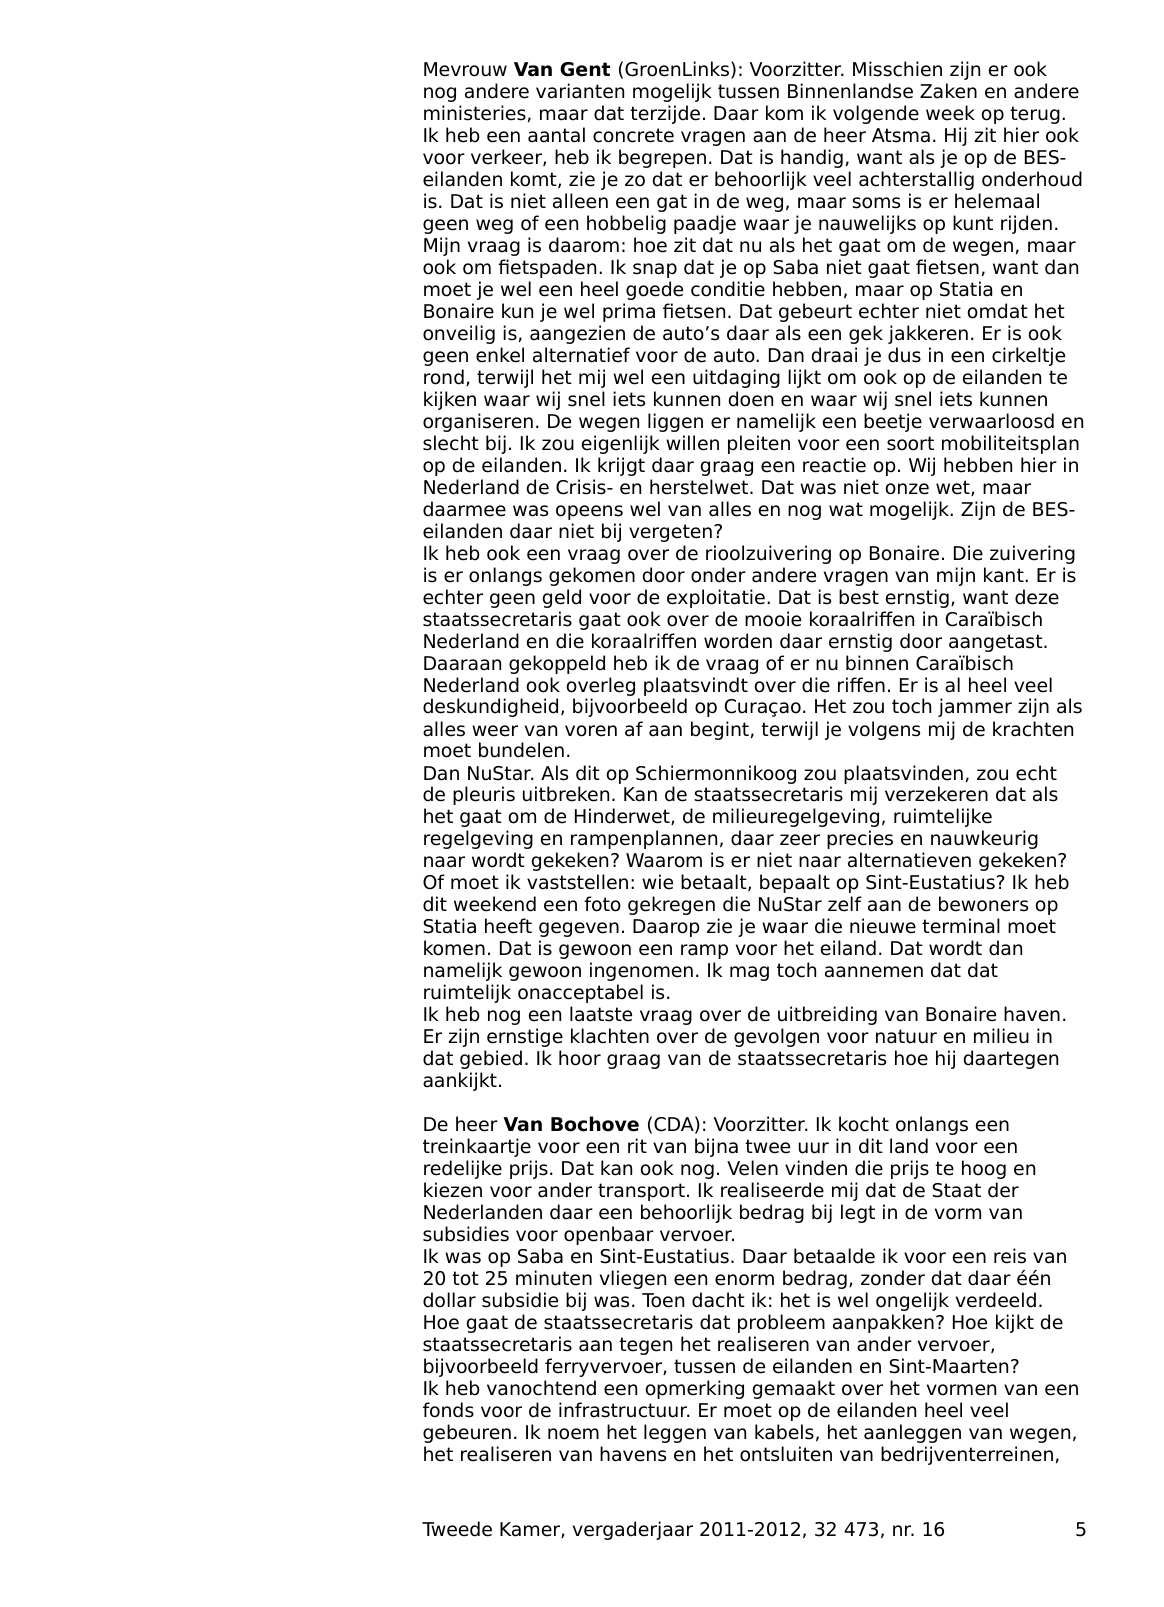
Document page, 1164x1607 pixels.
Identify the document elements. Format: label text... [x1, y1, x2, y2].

text Ik heb een aantal concrete vragen aan de heer Atsma. Hij zit hier ook voor verkeer, heb ik begrepen. Dat is handig, want als je op de BES-eilanden komt, zie je zo dat er behoorlijk veel achterstallig onderhoud is. Dat is niet alleen een gat in de weg, maar soms is er helemaal geen weg of een hobbelig paadje waar je nauwelijks op kunt rijden. Mijn vraag is daarom: hoe zit dat nu als het gaat om de wegen, maar ook om fietspaden. Ik snap dat je op Saba niet gaat fietsen, want dan moet je wel een heel goede conditie hebben, maar op Statia en Bonaire kun je wel prima fietsen. Dat gebeurt echter niet omdat het onveilig is, aangezien de auto’s daar als een gek jakkeren. Er is ook geen enkel alternatief voor de auto. Dan draai je dus in een cirkeltje rond, terwijl het mij wel een uitdaging lijkt om ook op de eilanden te kijken waar wij snel iets kunnen doen en waar wij snel iets kunnen organiseren. De wegen liggen er namelijk een beetje verwaarloosd en slecht bij. Ik zou eigenlijk willen pleiten voor een soort mobiliteitsplan op de eilanden. Ik krijgt daar graag een reactie op. Wij hebben hier in Nederland de Crisis- en herstelwet. Dat was niet onze wet, maar daarmee was opeens wel van alles en nog wat mogelijk. Zijn de BES-eilanden daar niet bij vergeten? [422, 125, 1087, 543]
text Ik heb vanochtend een opmerking gemaakt over het vormen van een fonds voor de infrastructuur. Er moet op de eilanden heel veel gebeuren. Ik noem het leggen van kabels, het aanleggen van wegen, het realiseren van havens en het ontsluiten van bedrijventerreinen, [422, 1378, 1087, 1466]
text Ik heb ook een vraag over de rioolzuivering op Bonaire. Die zuivering is er onlangs gekomen door onder andere vragen van mijn kant. Er is echter geen geld voor de exploitatie. Dat is best ernstig, want deze staatssecretaris gaat ook over de mooie koraalriffen in Caraïbisch Nederland en die koraalriffen worden daar ernstig door aangetast. Daaraan gekoppeld heb ik de vraag of er nu binnen Caraïbisch Nederland ook overleg plaatsvindt over die riffen. Er is al heel veel deskundigheid, bijvoorbeeld op Curaçao. Het zou toch jammer zijn als alles weer van voren af aan begint, terwijl je volgens mij de krachten moet bundelen. [422, 543, 1087, 762]
text Dan NuStar. Als dit op Schiermonnikoog zou plaatsvinden, zou echt de pleuris uitbreken. Kan de staatssecretaris mij verzekeren dat als het gaat om de Hinderwet, de milieuregelgeving, ruimtelijke regelgeving en rampenplannen, daar zeer precies en nauwkeurig naar wordt gekeken? Waarom is er niet naar alternatieven gekeken? Of moet ik vaststellen: wie betaalt, bepaalt op Sint-Eustatius? Ik heb dit weekend een foto gekregen die NuStar zelf aan de bewoners op Statia heeft gegeven. Daarop zie je waar die nieuwe terminal moet komen. Dat is gewoon een ramp voor het eiland. Dat wordt dan namelijk gewoon ingenomen. Ik mag toch aannemen dat dat ruimtelijk onacceptabel is. [422, 762, 1087, 1004]
text Mevrouw Van Gent (GroenLinks): Voorzitter. Misschien zijn er ook nog andere varianten mogelijk tussen Binnenlandse Zaken en andere ministeries, maar dat terzijde. Daar kom ik volgende week op terug. [422, 59, 1087, 125]
text Ik was op Saba en Sint-Eustatius. Daar betaalde ik voor een reis van 20 tot 25 minuten vliegen een enorm bedrag, zonder dat daar één dollar subsidie bij was. Toen dacht ik: het is wel ongelijk verdeeld. Hoe gaat de staatssecretaris dat probleem aanpakken? Hoe kijkt de staatssecretaris aan tegen het realiseren van ander vervoer, bijvoorbeeld ferryvervoer, tussen de eilanden en Sint-Maarten? [422, 1246, 1087, 1378]
text De heer Van Bochove (CDA): Voorzitter. Ik kocht onlangs een treinkaartje voor een rit van bijna twee uur in dit land voor een redelijke prijs. Dat kan ook nog. Velen vinden die prijs te hoog en kiezen voor ander transport. Ik realiseerde mij dat de Staat der Nederlanden daar een behoorlijk bedrag bij legt in de vorm van subsidies voor openbaar vervoer. [422, 1114, 1087, 1246]
text Ik heb nog een laatste vraag over de uitbreiding van Bonaire haven. Er zijn ernstige klachten over de gevolgen voor natuur en milieu in dat gebied. Ik hoor graag van de staatssecretaris hoe hij daartegen aankijkt. [422, 1004, 1087, 1092]
